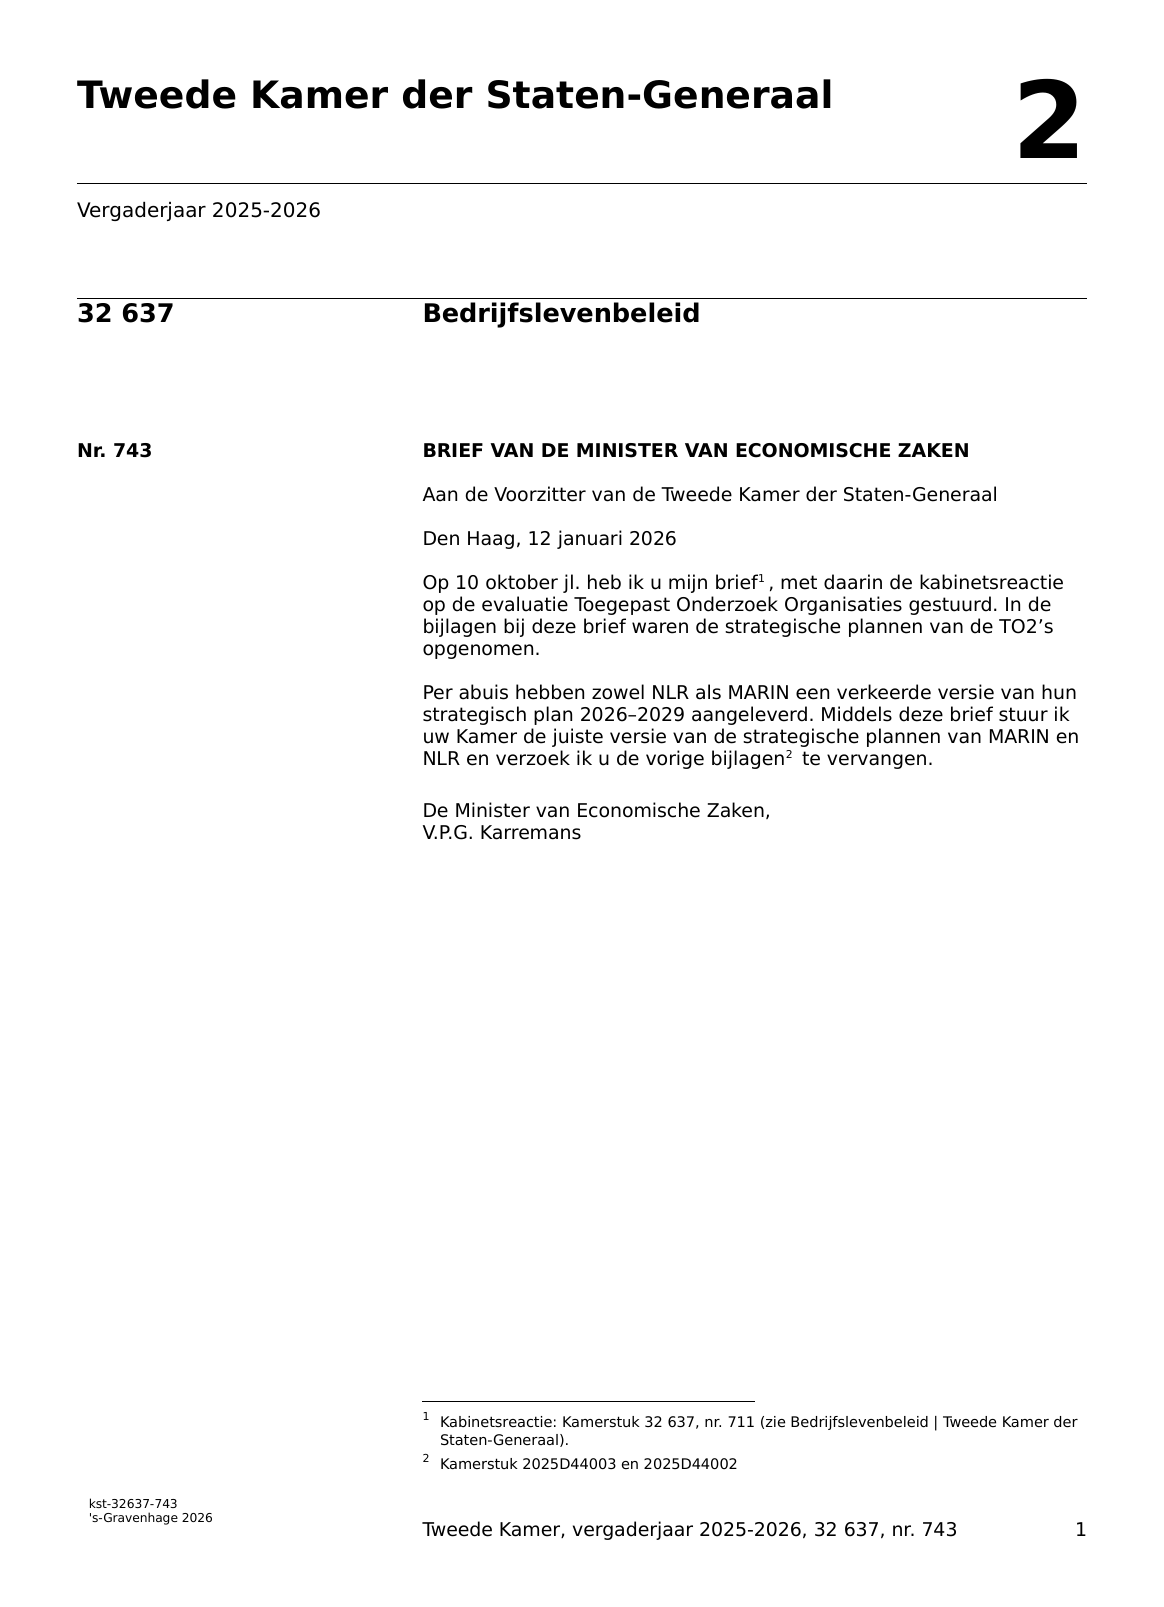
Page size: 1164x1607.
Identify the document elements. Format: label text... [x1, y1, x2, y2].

subtitle 32 637 Bedrijfslevenbeleid [77, 299, 1087, 329]
text Kabinetsreactie: Kamerstuk 32 637, nr. 711 (zie Bedrijfslevenbeleid | Tweede Kamer der Staten-Generaal). [422, 1410, 1087, 1449]
text De Minister van Economische Zaken, V.P.G. Karremans [422, 800, 1087, 844]
text Op 10 oktober jl. heb ik u mijn brief, met daarin de kabinetsreactie op de evaluatie Toegepast Onderzoek Organisaties gestuurd. In de bijlagen bij deze brief waren de strategische plannen van de TO2’s opgenomen. [422, 572, 1087, 660]
text 's-Gravenhage 2026 [88, 1511, 323, 1525]
text kst-32637-743 [88, 1497, 323, 1511]
table_cell Vergaderjaar 2025-2026 [77, 184, 1087, 298]
text Kamerstuk 2025D44003 en 2025D44002 [422, 1452, 1087, 1474]
text Aan de Voorzitter van de Tweede Kamer der Staten-Generaal [422, 484, 1087, 506]
table_header 2 [886, 59, 1087, 183]
text Den Haag, 12 januari 2026 [422, 528, 1087, 550]
subtitle Nr. 743 BRIEF VAN DE MINISTER VAN ECONOMISCHE ZAKEN [77, 440, 1087, 462]
text Per abuis hebben zowel NLR als MARIN een verkeerde versie van hun strategisch plan 2026–2029 aangeleverd. Middels deze brief stuur ik uw Kamer de juiste versie van de strategische plannen van MARIN en NLR en verzoek ik u de vorige bijlagen te vervangen. [422, 682, 1087, 770]
table_header Tweede Kamer der Staten-Generaal [77, 59, 886, 183]
